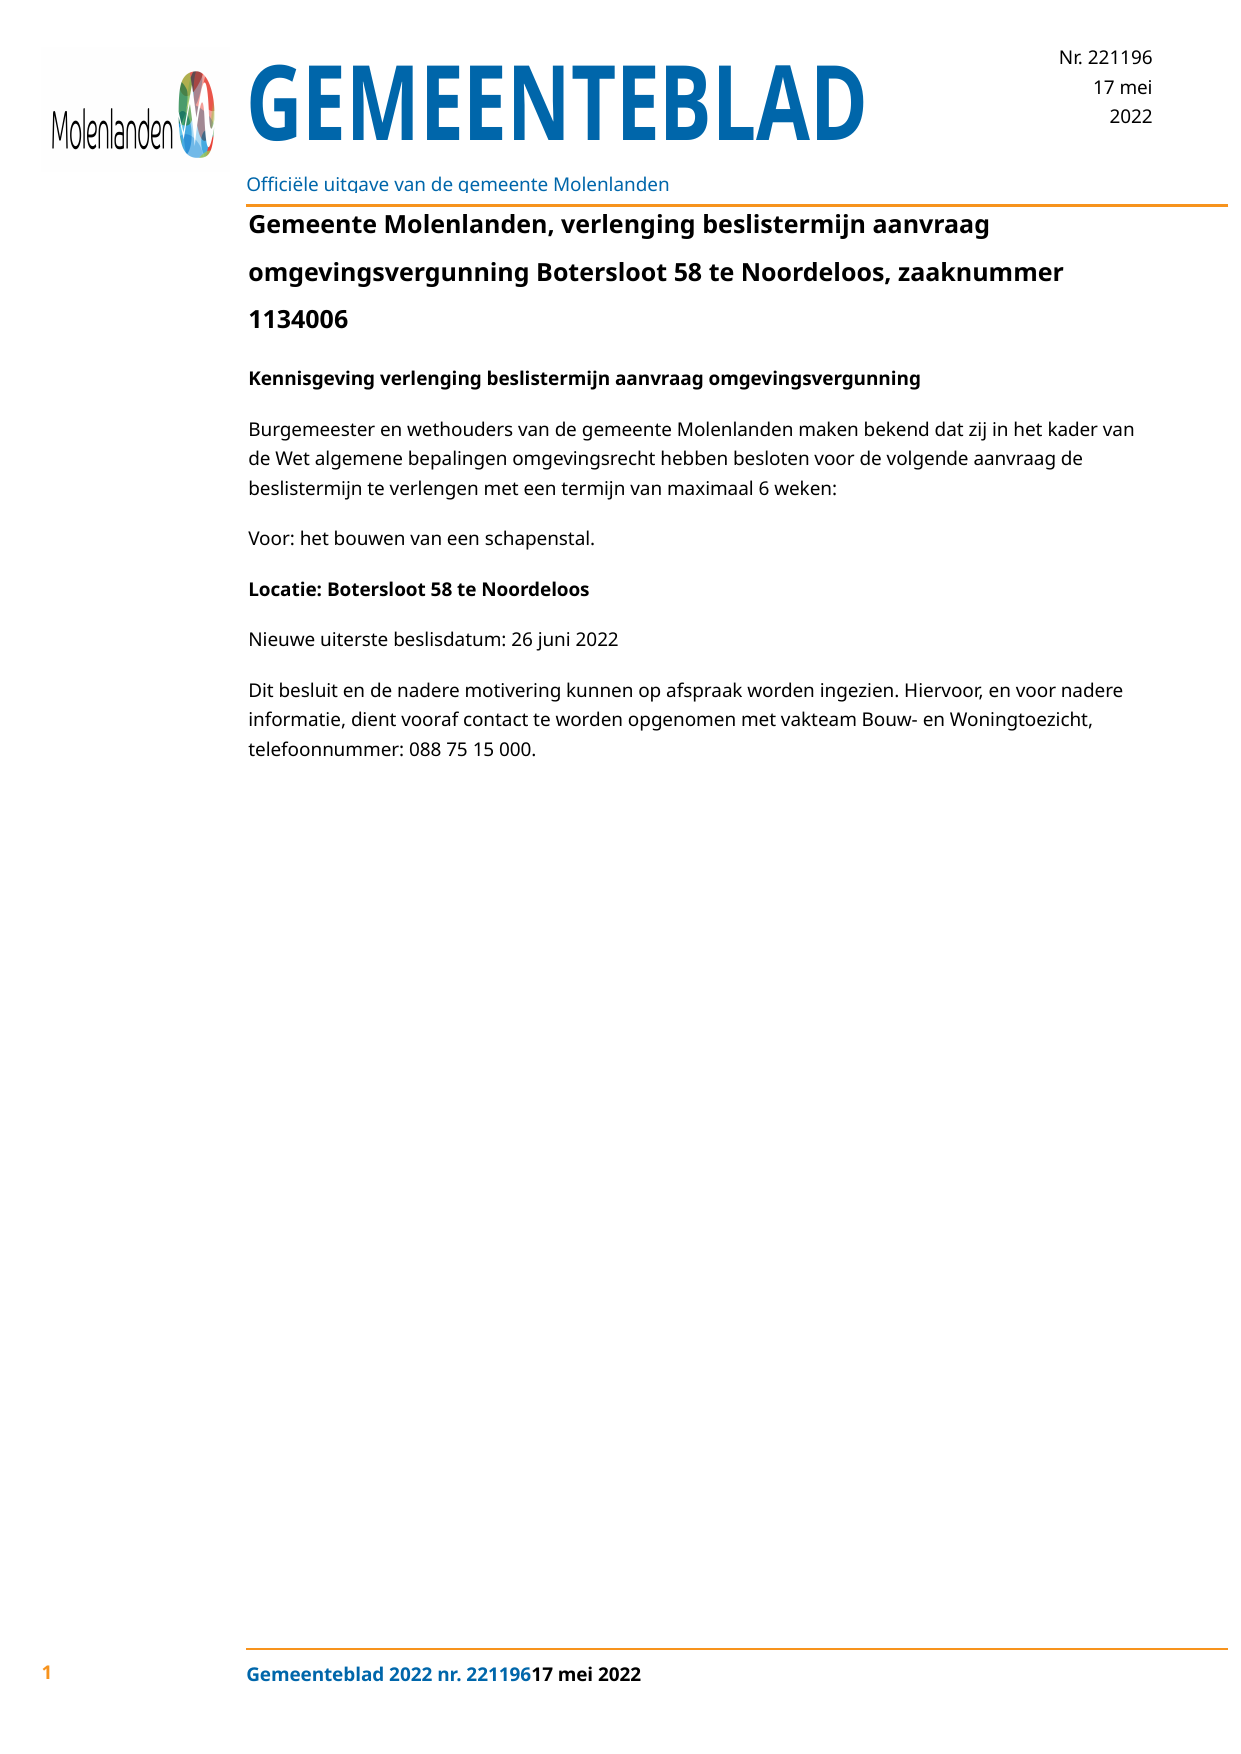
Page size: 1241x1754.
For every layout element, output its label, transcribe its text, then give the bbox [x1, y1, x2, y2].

text Locatie: Botersloot 58 te Noordeloos [248, 576, 1152, 602]
text Gemeente Molenlanden, verlenging beslistermijn aanvraag omgevingsvergunning Botersloot 58 te Noordeloos, zaaknummer 1134006 [248, 207, 1152, 336]
text Dit besluit en de nadere motivering kunnen op afspraak worden ingezien. Hiervoor, en voor nadere informatie, dient vooraf contact te worden opgenomen met vakteam Bouw- en Woningtoezicht, telefoonnummer: 088 75 15 000. [248, 677, 1152, 762]
picture [41, 47, 231, 172]
text Burgemeester en wethouders van de gemeente Molenlanden maken bekend dat zij in het kader van de Wet algemene bepalingen omgevingsrecht hebben besloten voor de volgende aanvraag de beslistermijn te verlengen met een termijn van maximaal 6 weken: [248, 416, 1152, 501]
text Voor: het bouwen van een schapenstal. [248, 526, 1152, 551]
text Kennisgeving verlenging beslistermijn aanvraag omgevingsvergunning [248, 366, 1152, 391]
text Nieuwe uiterste beslisdatum: 26 juni 2022 [248, 626, 1152, 652]
